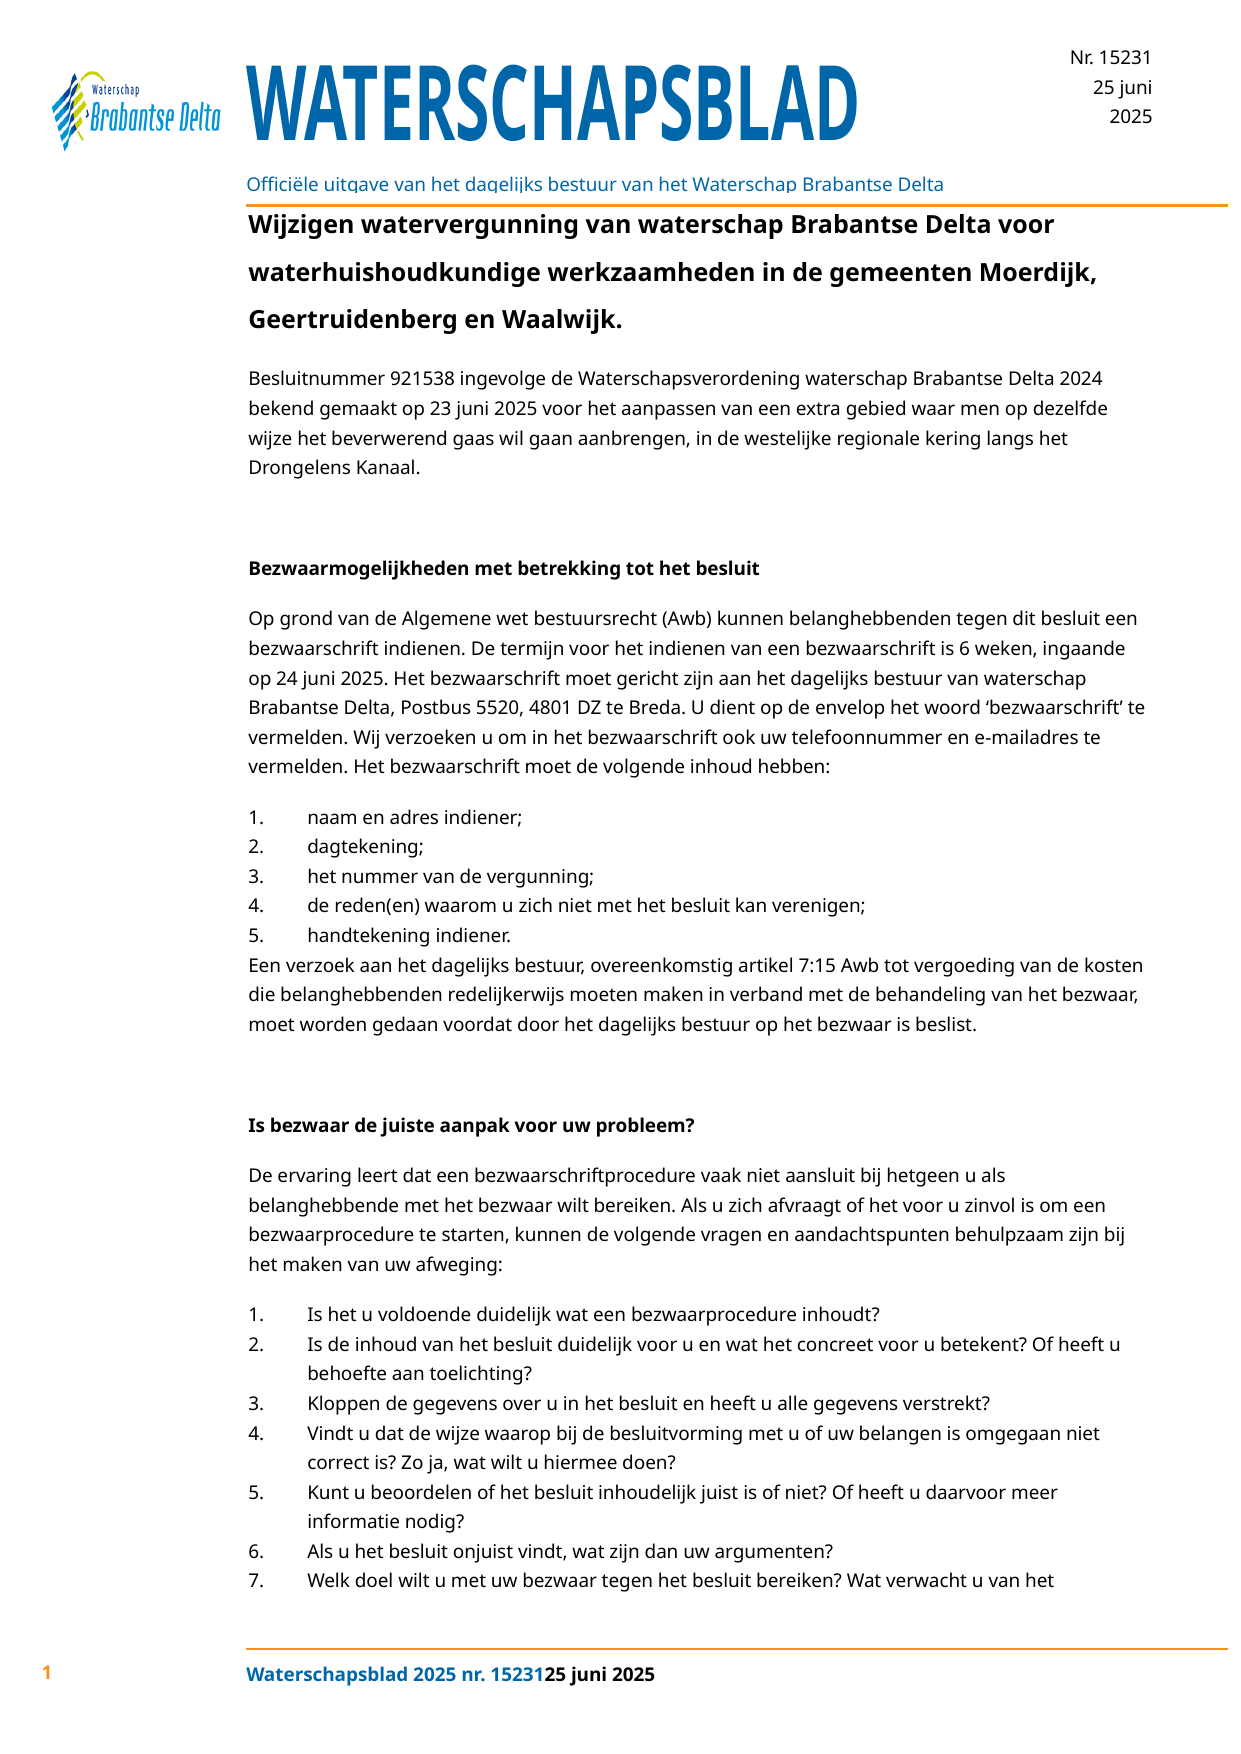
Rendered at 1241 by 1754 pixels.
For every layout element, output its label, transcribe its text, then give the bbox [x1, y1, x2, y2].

text Bezwaarmogelijkheden met betrekking tot het besluit [248, 555, 1152, 581]
text Besluitnummer 921538 ingevolge de Waterschapsverordening waterschap Brabantse Delta 2024 bekend gemaakt op 23 juni 2025 voor het aanpassen van een extra gebied waar men op dezelfde wijze het beverwerend gaas wil gaan aanbrengen, in de westelijke regionale kering langs het Drongelens Kanaal. [248, 366, 1152, 480]
text Wijzigen watervergunning van waterschap Brabantse Delta voor waterhuishoudkundige werkzaamheden in de gemeenten Moerdijk, Geertruidenberg en Waalwijk. [248, 207, 1152, 336]
list Als u het besluit onjuist vindt, wat zijn dan uw argumenten? [248, 1538, 1152, 1564]
list Welk doel wilt u met uw bezwaar tegen het besluit bereiken? Wat verwacht u van het [248, 1568, 1152, 1593]
list dagtekening; [248, 833, 1152, 859]
list Kloppen de gegevens over u in het besluit en heeft u alle gegevens verstrekt? [248, 1390, 1152, 1416]
list het nummer van de vergunning; [248, 863, 1152, 889]
list Is de inhoud van het besluit duidelijk voor u en wat het concreet voor u betekent? Of heeft u behoefte aan toelichting? [248, 1331, 1152, 1386]
text De ervaring leert dat een bezwaarschriftprocedure vaak niet aansluit bij hetgeen u als belanghebbende met het bezwaar wilt bereiken. Als u zich afvraagt of het voor u zinvol is om een bezwaarprocedure te starten, kunnen de volgende vragen en aandachtspunten behulpzaam zijn bij het maken van uw afweging: [248, 1162, 1152, 1277]
text Op grond van de Algemene wet bestuursrecht (Awb) kunnen belanghebbenden tegen dit besluit een bezwaarschrift indienen. De termijn voor het indienen van een bezwaarschrift is 6 weken, ingaande op 24 juni 2025. Het bezwaarschrift moet gericht zijn aan het dagelijks bestuur van waterschap Brabantse Delta, Postbus 5520, 4801 DZ te Breda. U dient op de envelop het woord ‘bezwaarschrift’ te vermelden. Wij verzoeken u om in het bezwaarschrift ook uw telefoonnummer en e‑mailadres te vermelden. Het bezwaarschrift moet de volgende inhoud hebben: [248, 606, 1152, 779]
list de reden(en) waarom u zich niet met het besluit kan verenigen; [248, 893, 1152, 918]
picture [41, 47, 231, 172]
list handtekening indiener. [248, 922, 1152, 948]
list Is het u voldoende duidelijk wat een bezwaarprocedure inhoudt? [248, 1301, 1152, 1327]
list naam en adres indiener; [248, 804, 1152, 829]
text Een verzoek aan het dagelijks bestuur, overeenkomstig artikel 7:15 Awb tot vergoeding van de kosten die belanghebbenden redelijkerwijs moeten maken in verband met de behandeling van het bezwaar, moet worden gedaan voordat door het dagelijks bestuur op het bezwaar is beslist. [248, 952, 1152, 1037]
list Vindt u dat de wijze waarop bij de besluitvorming met u of uw belangen is omgegaan niet correct is? Zo ja, wat wilt u hiermee doen? [248, 1420, 1152, 1475]
list Kunt u beoordelen of het besluit inhoudelijk juist is of niet? Of heeft u daarvoor meer informatie nodig? [248, 1479, 1152, 1534]
text Is bezwaar de juiste aanpak voor uw probleem? [248, 1112, 1152, 1137]
